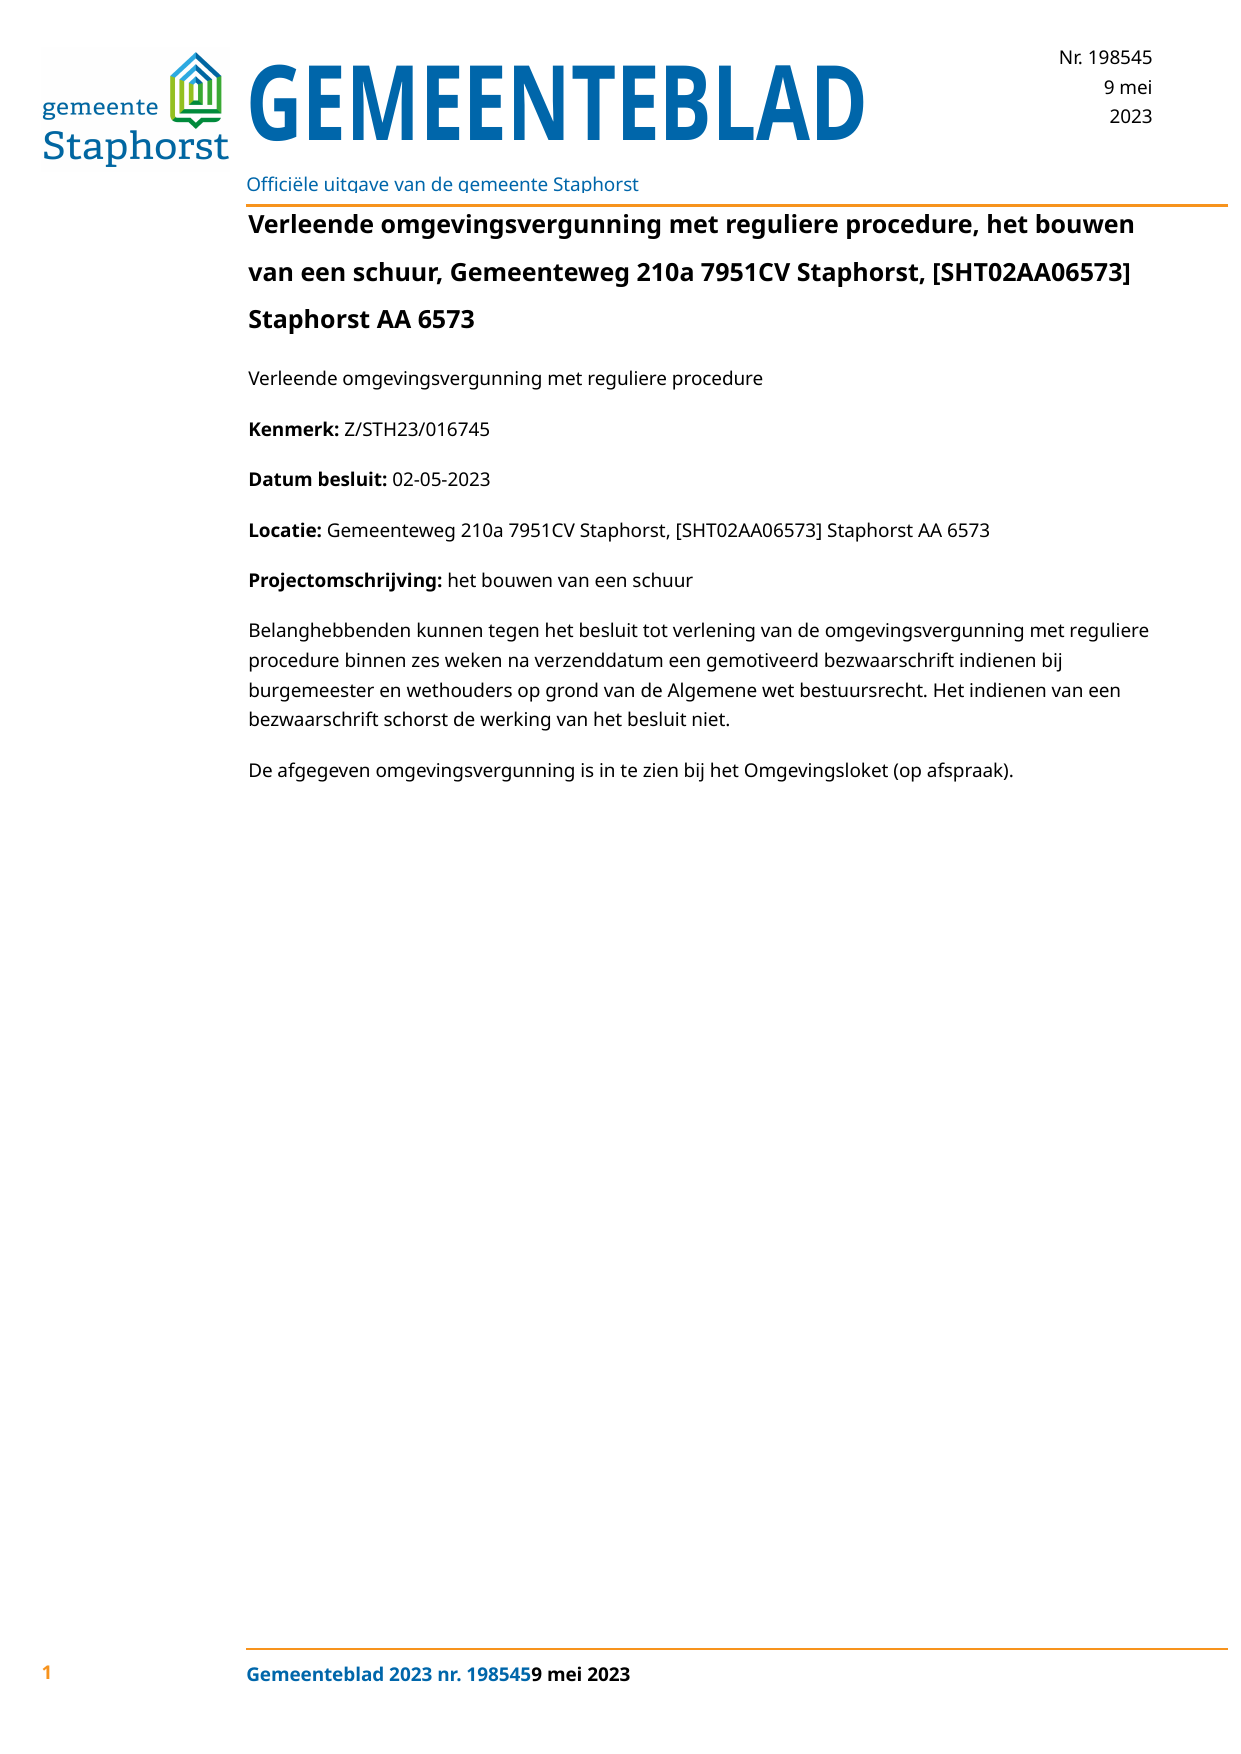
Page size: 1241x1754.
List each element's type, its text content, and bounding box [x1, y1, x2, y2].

text Projectomschrijving: het bouwen van een schuur [248, 567, 1152, 593]
text Locatie: Gemeenteweg 210a 7951CV Staphorst, [SHT02AA06573] Staphorst AA 6573 [248, 517, 1152, 542]
text Kenmerk: Z/STH23/016745 [248, 416, 1152, 442]
picture [41, 47, 231, 172]
text Belanghebbenden kunnen tegen het besluit tot verlening van de omgevingsvergunning met reguliere procedure binnen zes weken na verzenddatum een gemotiveerd bezwaarschrift indienen bij burgemeester en wethouders op grond van de Algemene wet bestuursrecht. Het indienen van een bezwaarschrift schorst de werking van het besluit niet. [248, 618, 1152, 732]
text Datum besluit: 02-05-2023 [248, 466, 1152, 492]
text De afgegeven omgevingsvergunning is in te zien bij het Omgevingsloket (op afspraak). [248, 757, 1152, 782]
text Verleende omgevingsvergunning met reguliere procedure, het bouwen van een schuur, Gemeenteweg 210a 7951CV Staphorst, [SHT02AA06573] Staphorst AA 6573 [248, 207, 1152, 336]
text Verleende omgevingsvergunning met reguliere procedure [248, 366, 1152, 391]
